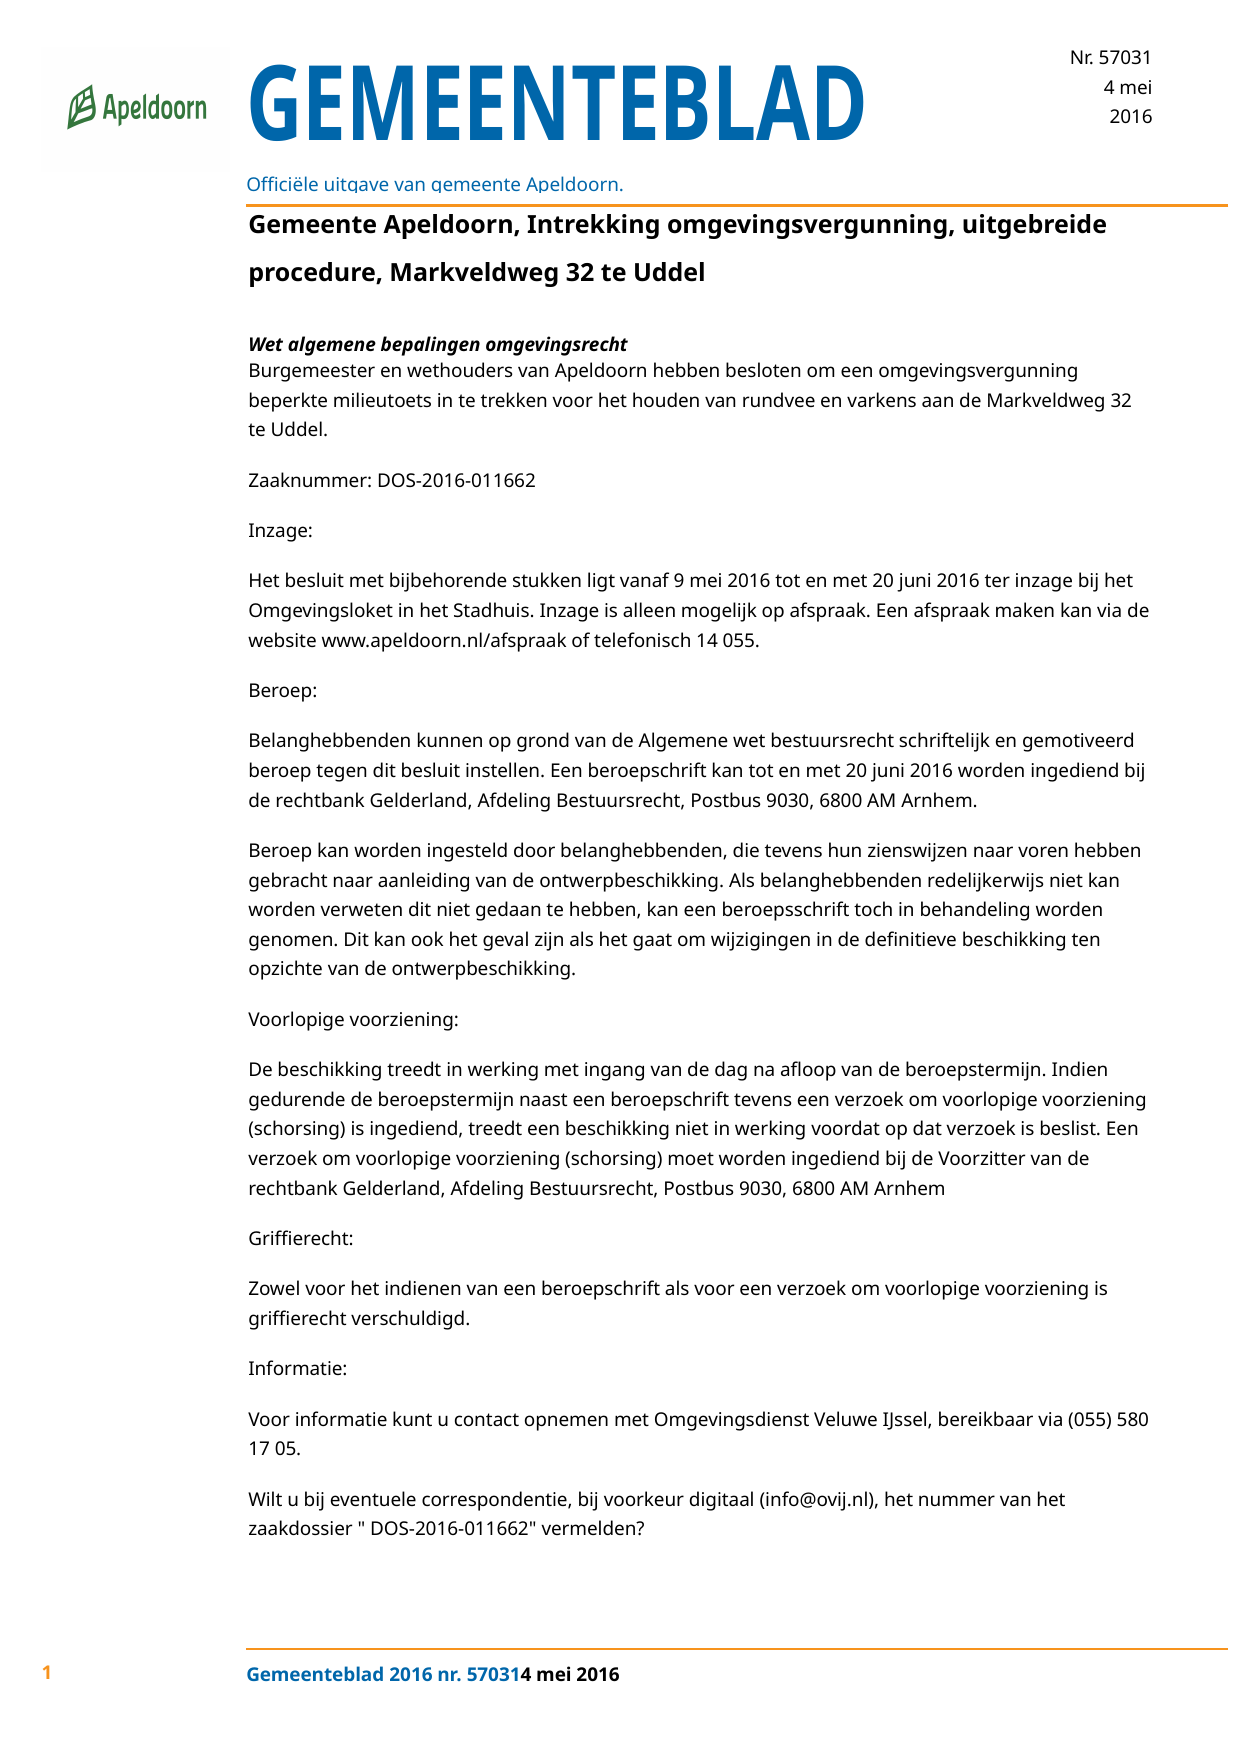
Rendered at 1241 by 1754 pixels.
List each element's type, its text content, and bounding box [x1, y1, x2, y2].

text Belanghebbenden kunnen op grond van de Algemene wet bestuursrecht schriftelijk en gemotiveerd beroep tegen dit besluit instellen. Een beroepschrift kan tot en met 20 juni 2016 worden ingediend bij de rechtbank Gelderland, Afdeling Bestuursrecht, Postbus 9030, 6800 AM Arnhem. [248, 728, 1152, 812]
text Informatie: [248, 1356, 1152, 1381]
text Griffierecht: [248, 1225, 1152, 1251]
text Wilt u bij eventuele correspondentie, bij voorkeur digitaal (info@ovij.nl), het nummer van het zaakdossier " DOS-2016-011662" vermelden? [248, 1486, 1152, 1541]
text Zowel voor het indienen van een beroepschrift als voor een verzoek om voorlopige voorziening is griffierecht verschuldigd. [248, 1276, 1152, 1331]
text Gemeente Apeldoorn, Intrekking omgevingsvergunning, uitgebreide procedure, Markveldweg 32 te Uddel [248, 207, 1152, 288]
text Wet algemene bepalingen omgevingsrecht [248, 331, 1152, 357]
text Voor informatie kunt u contact opnemen met Omgevingsdienst Veluwe IJssel, bereikbaar via (055) 580 17 05. [248, 1406, 1152, 1461]
text De beschikking treedt in werking met ingang van de dag na afloop van de beroepstermijn. Indien gedurende de beroepstermijn naast een beroepschrift tevens een verzoek om voorlopige voorziening (schorsing) is ingediend, treedt een beschikking niet in werking voordat op dat verzoek is beslist. Een verzoek om voorlopige voorziening (schorsing) moet worden ingediend bij de Voorzitter van de rechtbank Gelderland, Afdeling Bestuursrecht, Postbus 9030, 6800 AM Arnhem [248, 1056, 1152, 1200]
text Inzage: [248, 517, 1152, 543]
text Beroep: [248, 677, 1152, 703]
text Beroep kan worden ingesteld door belanghebbenden, die tevens hun zienswijzen naar voren hebben gebracht naar aanleiding van de ontwerpbeschikking. Als belanghebbenden redelijkerwijs niet kan worden verweten dit niet gedaan te hebben, kan een beroepsschrift toch in behandeling worden genomen. Dit kan ook het geval zijn als het gaat om wijzigingen in de definitieve beschikking ten opzichte van de ontwerpbeschikking. [248, 837, 1152, 981]
text Burgemeester en wethouders van Apeldoorn hebben besloten om een omgevingsvergunning beperkte milieutoets in te trekken voor het houden van rundvee en varkens aan de Markveldweg 32 te Uddel. [248, 357, 1152, 442]
text Het besluit met bijbehorende stukken ligt vanaf 9 mei 2016 tot en met 20 juni 2016 ter inzage bij het Omgevingsloket in het Stadhuis. Inzage is alleen mogelijk op afspraak. Een afspraak maken kan via de website www.apeldoorn.nl/afspraak of telefonisch 14 055. [248, 568, 1152, 652]
picture [41, 47, 231, 172]
text Voorlopige voorziening: [248, 1006, 1152, 1032]
text Zaaknummer: DOS-2016-011662 [248, 467, 1152, 492]
